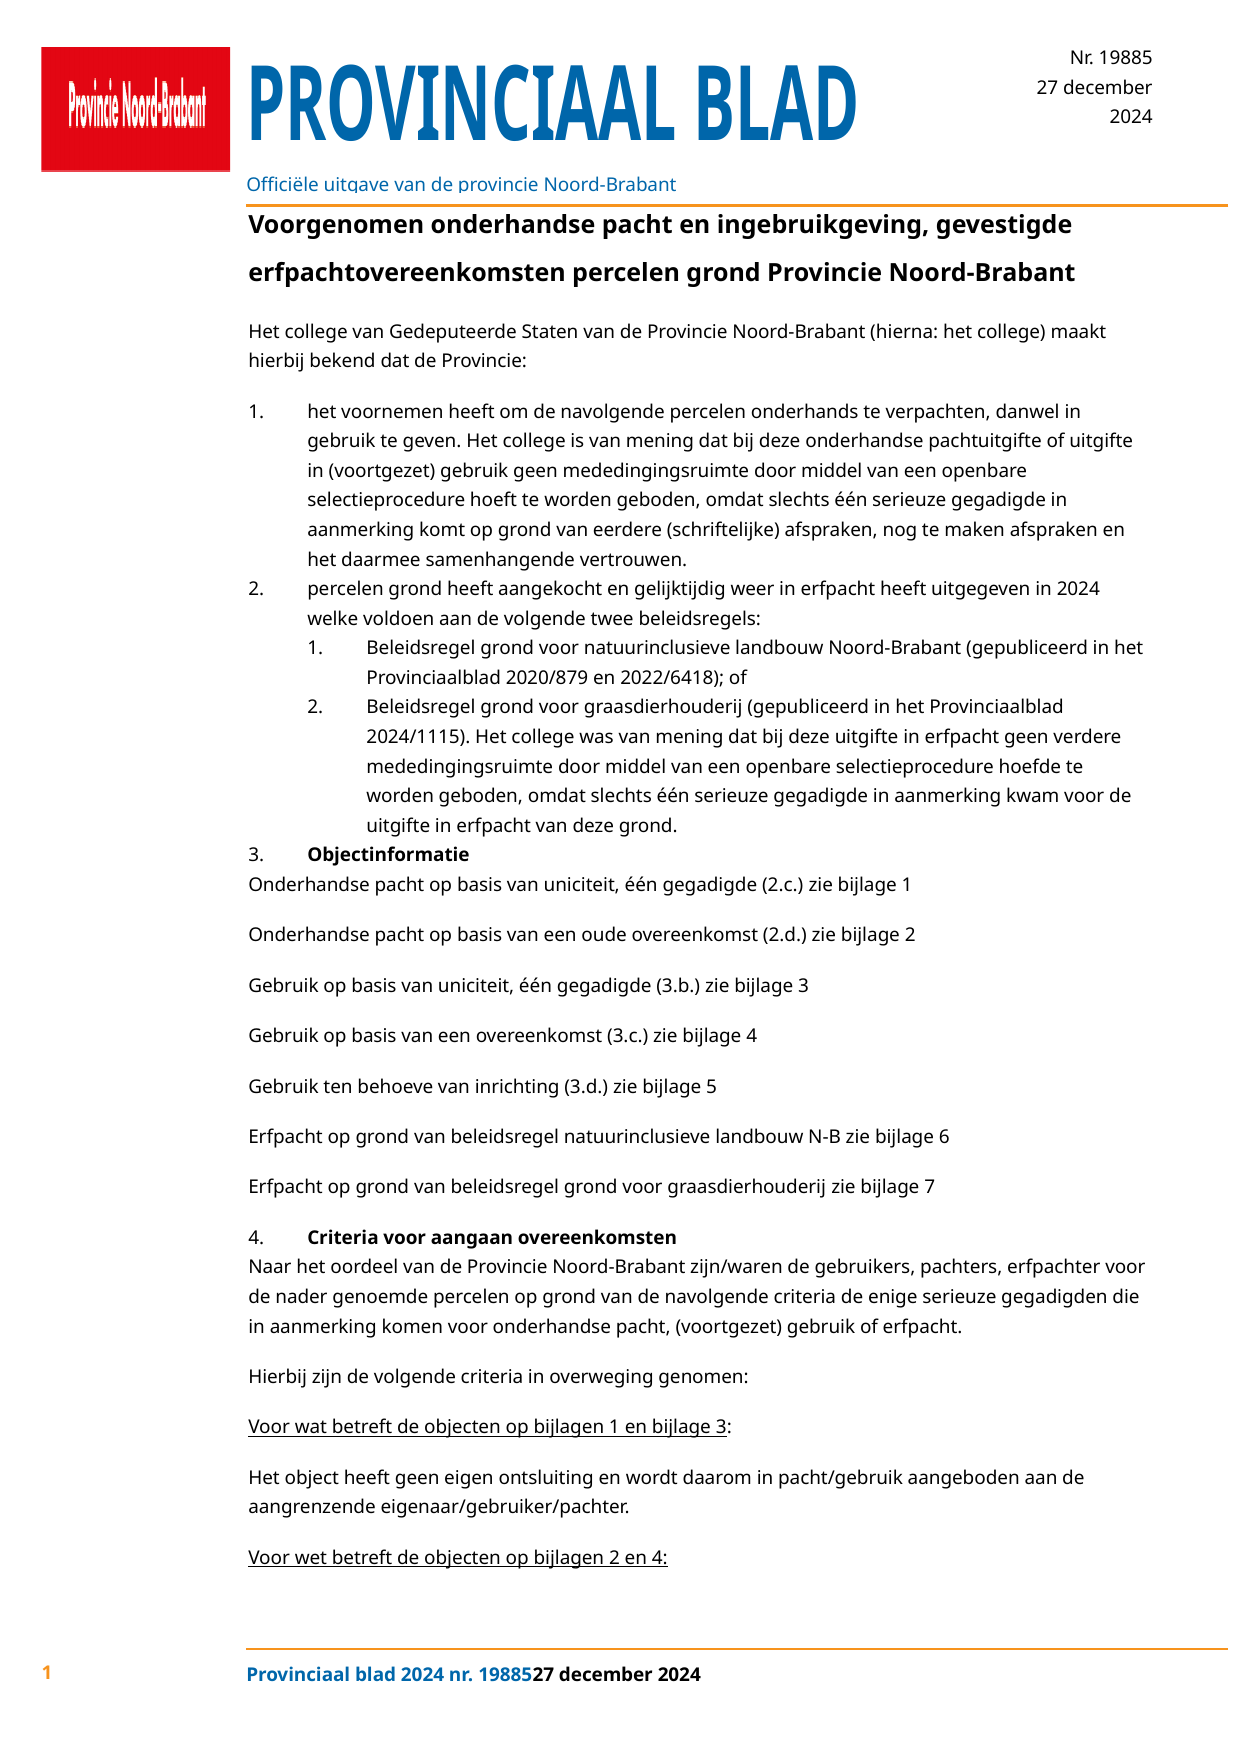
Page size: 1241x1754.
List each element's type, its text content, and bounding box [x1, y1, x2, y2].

list Beleidsregel grond voor graasdierhouderij (gepubliceerd in het Provinciaalblad 2024/1115). Het college was van mening dat bij deze uitgifte in erfpacht geen verdere mededingingsruimte door middel van een openbare selectieprocedure hoefde te worden geboden, omdat slechts één serieuze gegadigde in aanmerking kwam voor de uitgifte in erfpacht van deze grond. [307, 694, 1152, 838]
list Objectinformatie [248, 842, 1152, 867]
text Erfpacht op grond van beleidsregel natuurinclusieve landbouw N-B zie bijlage 6 [248, 1123, 1152, 1149]
text Erfpacht op grond van beleidsregel grond voor graasdierhouderij zie bijlage 7 [248, 1174, 1152, 1199]
text Onderhandse pacht op basis van uniciteit, één gegadigde (2.c.) zie bijlage 1 [248, 871, 1152, 897]
text Gebruik op basis van een overeenkomst (3.c.) zie bijlage 4 [248, 1022, 1152, 1048]
text Naar het oordeel van de Provincie Noord-Brabant zijn/waren de gebruikers, pachters, erfpachter voor de nader genoemde percelen op grond van de navolgende criteria de enige serieuze gegadigden die in aanmerking komen voor onderhandse pacht, (voortgezet) gebruik of erfpacht. [248, 1254, 1152, 1339]
text Voor wat betreft de objecten op bijlagen 1 en bijlage 3: [248, 1414, 1152, 1439]
list Criteria voor aangaan overeenkomsten [248, 1224, 1152, 1250]
picture [41, 47, 231, 172]
text Voor wet betreft de objecten op bijlagen 2 en 4: [248, 1544, 1152, 1570]
text Het college van Gedeputeerde Staten van de Provincie Noord-Brabant (hierna: het college) maakt hierbij bekend dat de Provincie: [248, 318, 1152, 373]
text Hierbij zijn de volgende criteria in overweging genomen: [248, 1363, 1152, 1389]
text Gebruik ten behoeve van inrichting (3.d.) zie bijlage 5 [248, 1073, 1152, 1099]
text Het object heeft geen eigen ontsluiting en wordt daarom in pacht/gebruik aangeboden aan de aangrenzende eigenaar/gebruiker/pachter. [248, 1464, 1152, 1519]
text Onderhandse pacht op basis van een oude overeenkomst (2.d.) zie bijlage 2 [248, 922, 1152, 947]
text Gebruik op basis van uniciteit, één gegadigde (3.b.) zie bijlage 3 [248, 972, 1152, 998]
list Beleidsregel grond voor natuurinclusieve landbouw Noord-Brabant (gepubliceerd in het Provinciaalblad 2020/879 en 2022/6418); of [307, 634, 1152, 690]
list percelen grond heeft aangekocht en gelijktijdig weer in erfpacht heeft uitgegeven in 2024 welke voldoen aan de volgende twee beleidsregels: [248, 575, 1152, 631]
list het voornemen heeft om de navolgende percelen onderhands te verpachten, danwel in gebruik te geven. Het college is van mening dat bij deze onderhandse pachtuitgifte of uitgifte in (voortgezet) gebruik geen mededingingsruimte door middel van een openbare selectieprocedure hoeft te worden geboden, omdat slechts één serieuze gegadigde in aanmerking komt op grond van eerdere (schriftelijke) afspraken, nog te maken afspraken en het daarmee samenhangende vertrouwen. [248, 398, 1152, 572]
text Voorgenomen onderhandse pacht en ingebruikgeving, gevestigde erfpachtovereenkomsten percelen grond Provincie Noord-Brabant [248, 207, 1152, 288]
